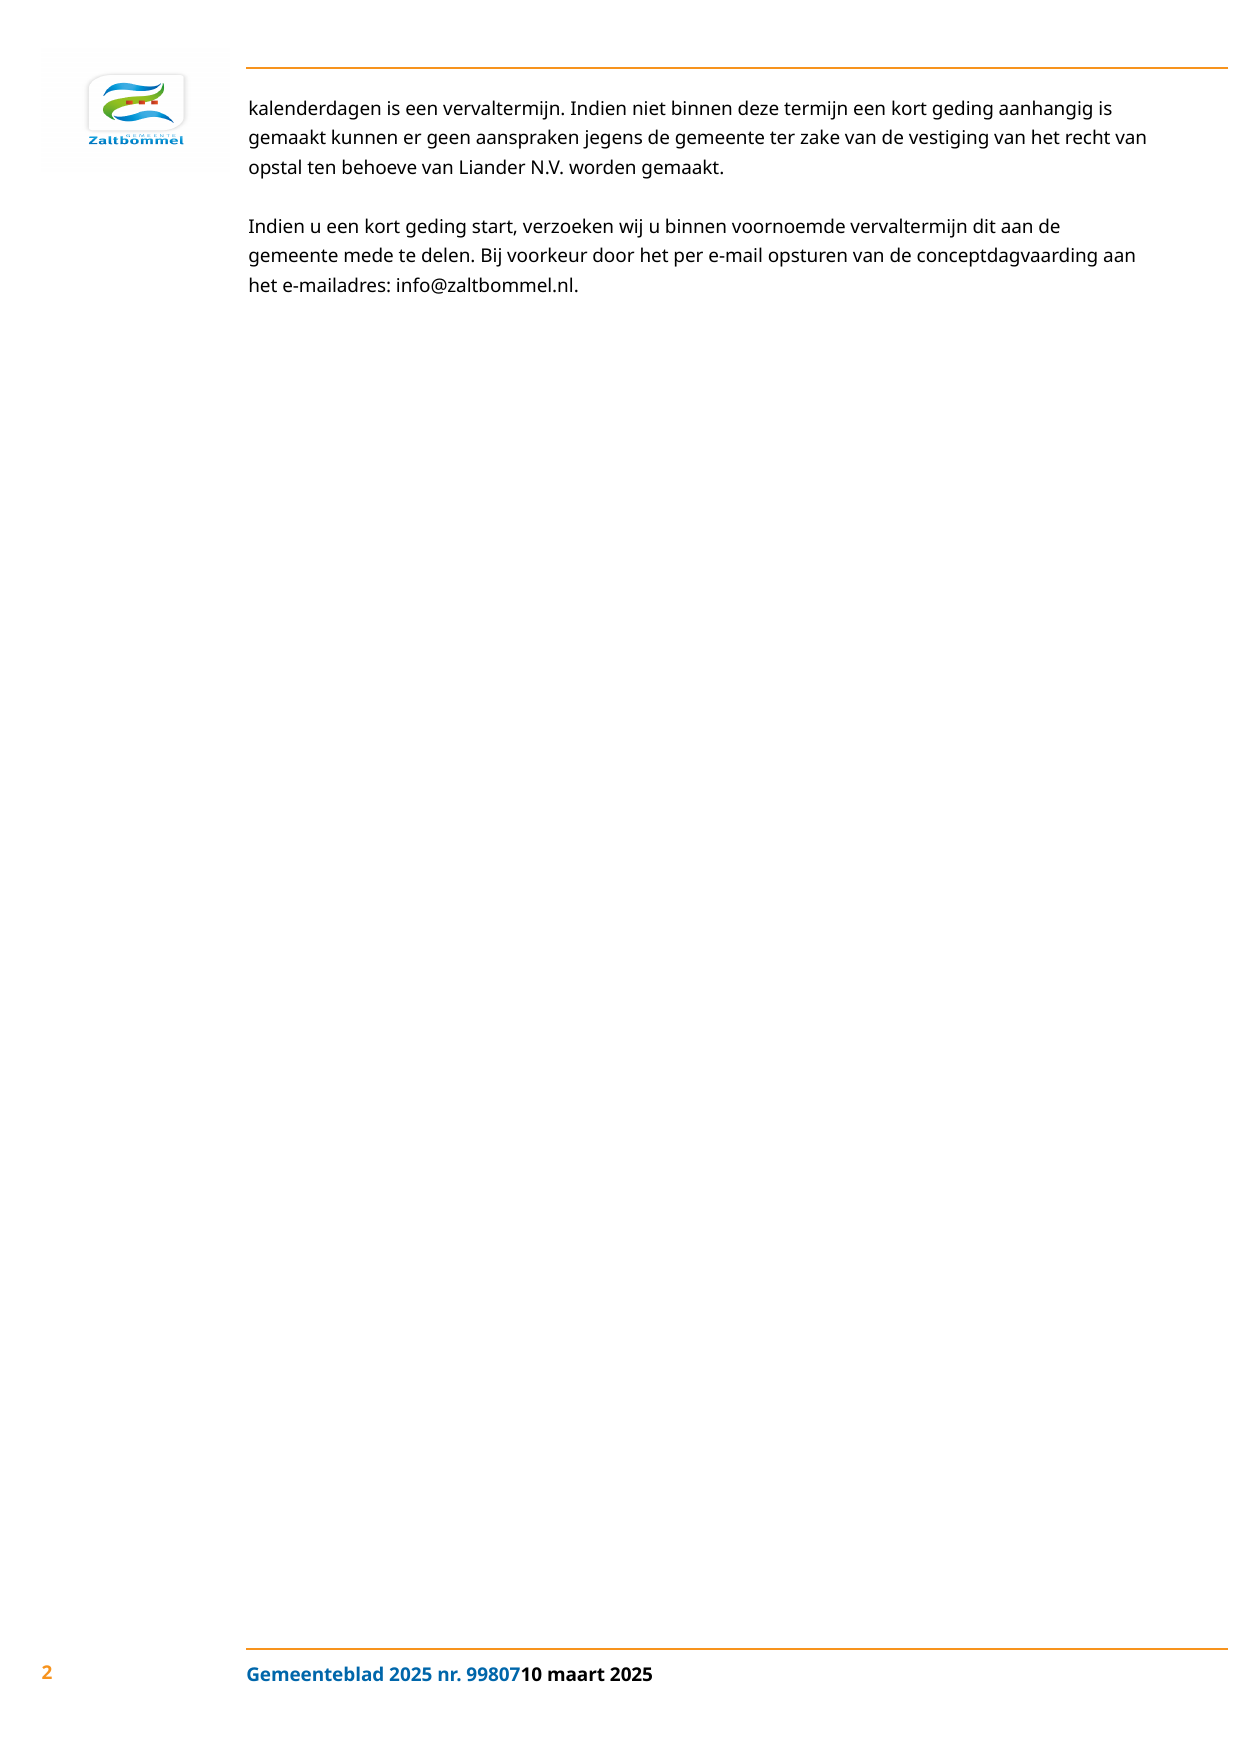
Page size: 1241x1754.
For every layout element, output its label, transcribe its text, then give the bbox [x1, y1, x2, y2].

picture [41, 47, 231, 172]
text kalenderdagen is een vervaltermijn. Indien niet binnen deze termijn een kort geding aanhangig is gemaakt kunnen er geen aanspraken jegens de gemeente ter zake van de vestiging van het recht van opstal ten behoeve van Liander N.V. worden gemaakt. [248, 95, 1152, 180]
text Indien u een kort geding start, verzoeken wij u binnen voornoemde vervaltermijn dit aan de gemeente mede te delen. Bij voorkeur door het per e-mail opsturen van de conceptdagvaarding aan het e-mailadres: info@zaltbommel.nl. [248, 213, 1152, 298]
